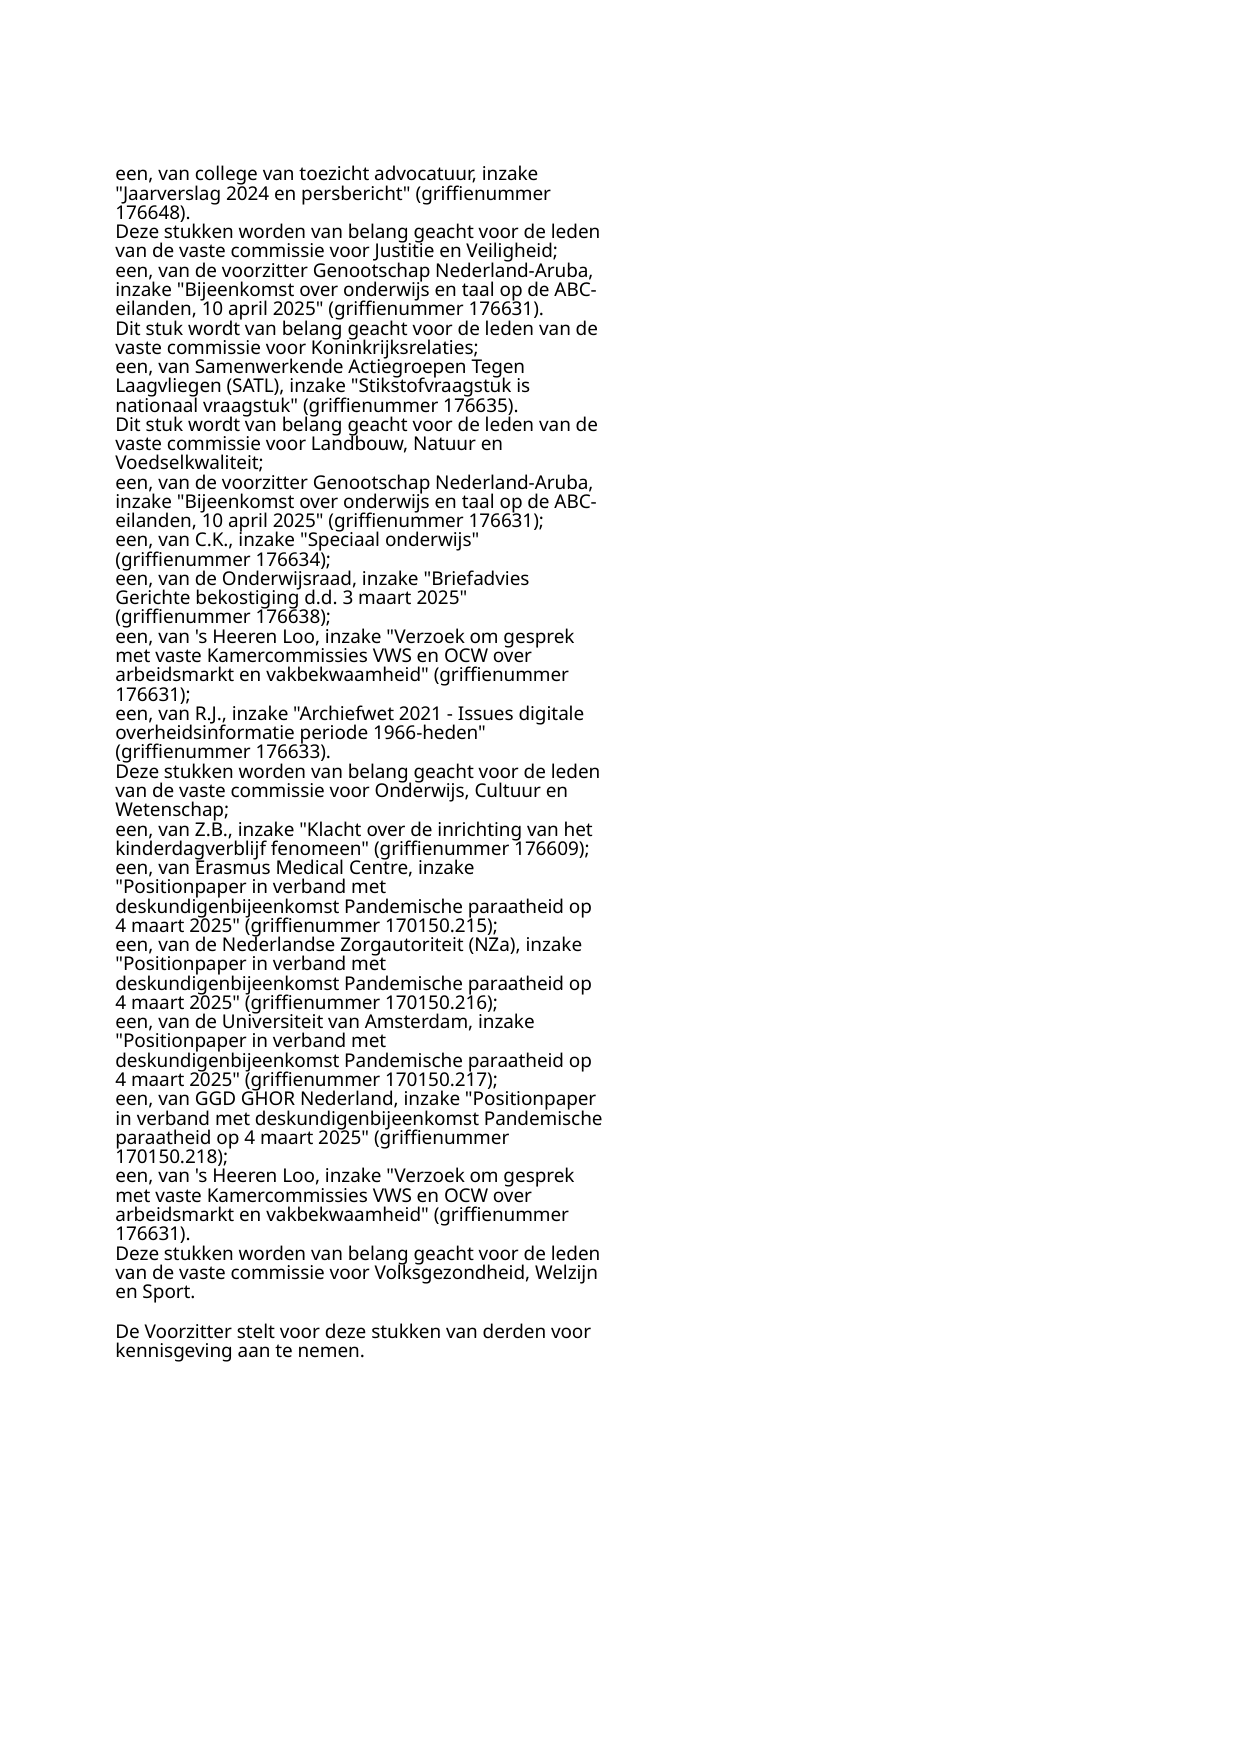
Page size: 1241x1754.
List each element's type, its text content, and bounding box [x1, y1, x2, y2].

text een, van de Nederlandse Zorgautoriteit (NZa), inzake "Positionpaper in verband met deskundigenbijeenkomst Pandemische paraatheid op 4 maart 2025" (griffienummer 170150.216); [115, 936, 605, 1013]
text een, van 's Heeren Loo, inzake "Verzoek om gesprek met vaste Kamercommissies VWS en OCW over arbeidsmarkt en vakbekwaamheid" (griffienummer 176631). [115, 1167, 605, 1244]
text een, van de Universiteit van Amsterdam, inzake "Positionpaper in verband met deskundigenbijeenkomst Pandemische paraatheid op 4 maart 2025" (griffienummer 170150.217); [115, 1013, 605, 1090]
text De Voorzitter stelt voor deze stukken van derden voor kennisgeving aan te nemen. [115, 1323, 605, 1362]
text een, van de voorzitter Genootschap Nederland-Aruba, inzake "Bijeenkomst over onderwijs en taal op de ABC-eilanden, 10 april 2025" (griffienummer 176631). [115, 262, 605, 319]
text Deze stukken worden van belang geacht voor de leden van de vaste commissie voor Justitie en Veiligheid; [115, 223, 605, 262]
text een, van Samenwerkende Actiegroepen Tegen Laagvliegen (SATL), inzake "Stikstofvraagstuk is nationaal vraagstuk" (griffienummer 176635). [115, 358, 605, 416]
text Dit stuk wordt van belang geacht voor de leden van de vaste commissie voor Landbouw, Natuur en Voedselkwaliteit; [115, 416, 605, 474]
text een, van college van toezicht advocatuur, inzake "Jaarverslag 2024 en persbericht" (griffienummer 176648). [115, 165, 605, 223]
text een, van de voorzitter Genootschap Nederland-Aruba, inzake "Bijeenkomst over onderwijs en taal op de ABC-eilanden, 10 april 2025" (griffienummer 176631); [115, 474, 605, 531]
text Deze stukken worden van belang geacht voor de leden van de vaste commissie voor Onderwijs, Cultuur en Wetenschap; [115, 763, 605, 821]
text een, van C.K., inzake "Speciaal onderwijs" (griffienummer 176634); [115, 531, 605, 570]
text een, van 's Heeren Loo, inzake "Verzoek om gesprek met vaste Kamercommissies VWS en OCW over arbeidsmarkt en vakbekwaamheid" (griffienummer 176631); [115, 628, 605, 705]
text een, van GGD GHOR Nederland, inzake "Positionpaper in verband met deskundigenbijeenkomst Pandemische paraatheid op 4 maart 2025" (griffienummer 170150.218); [115, 1090, 605, 1167]
text een, van R.J., inzake "Archiefwet 2021 - Issues digitale overheidsinformatie periode 1966-heden" (griffienummer 176633). [115, 705, 605, 763]
text een, van Erasmus Medical Centre, inzake "Positionpaper in verband met deskundigenbijeenkomst Pandemische paraatheid op 4 maart 2025" (griffienummer 170150.215); [115, 859, 605, 936]
text een, van de Onderwijsraad, inzake "Briefadvies Gerichte bekostiging d.d. 3 maart 2025" (griffienummer 176638); [115, 570, 605, 628]
text een, van Z.B., inzake "Klacht over de inrichting van het kinderdagverblijf fenomeen" (griffienummer 176609); [115, 821, 605, 859]
text Dit stuk wordt van belang geacht voor de leden van de vaste commissie voor Koninkrijksrelaties; [115, 319, 605, 358]
text Deze stukken worden van belang geacht voor de leden van de vaste commissie voor Volksgezondheid, Welzijn en Sport. [115, 1244, 605, 1302]
